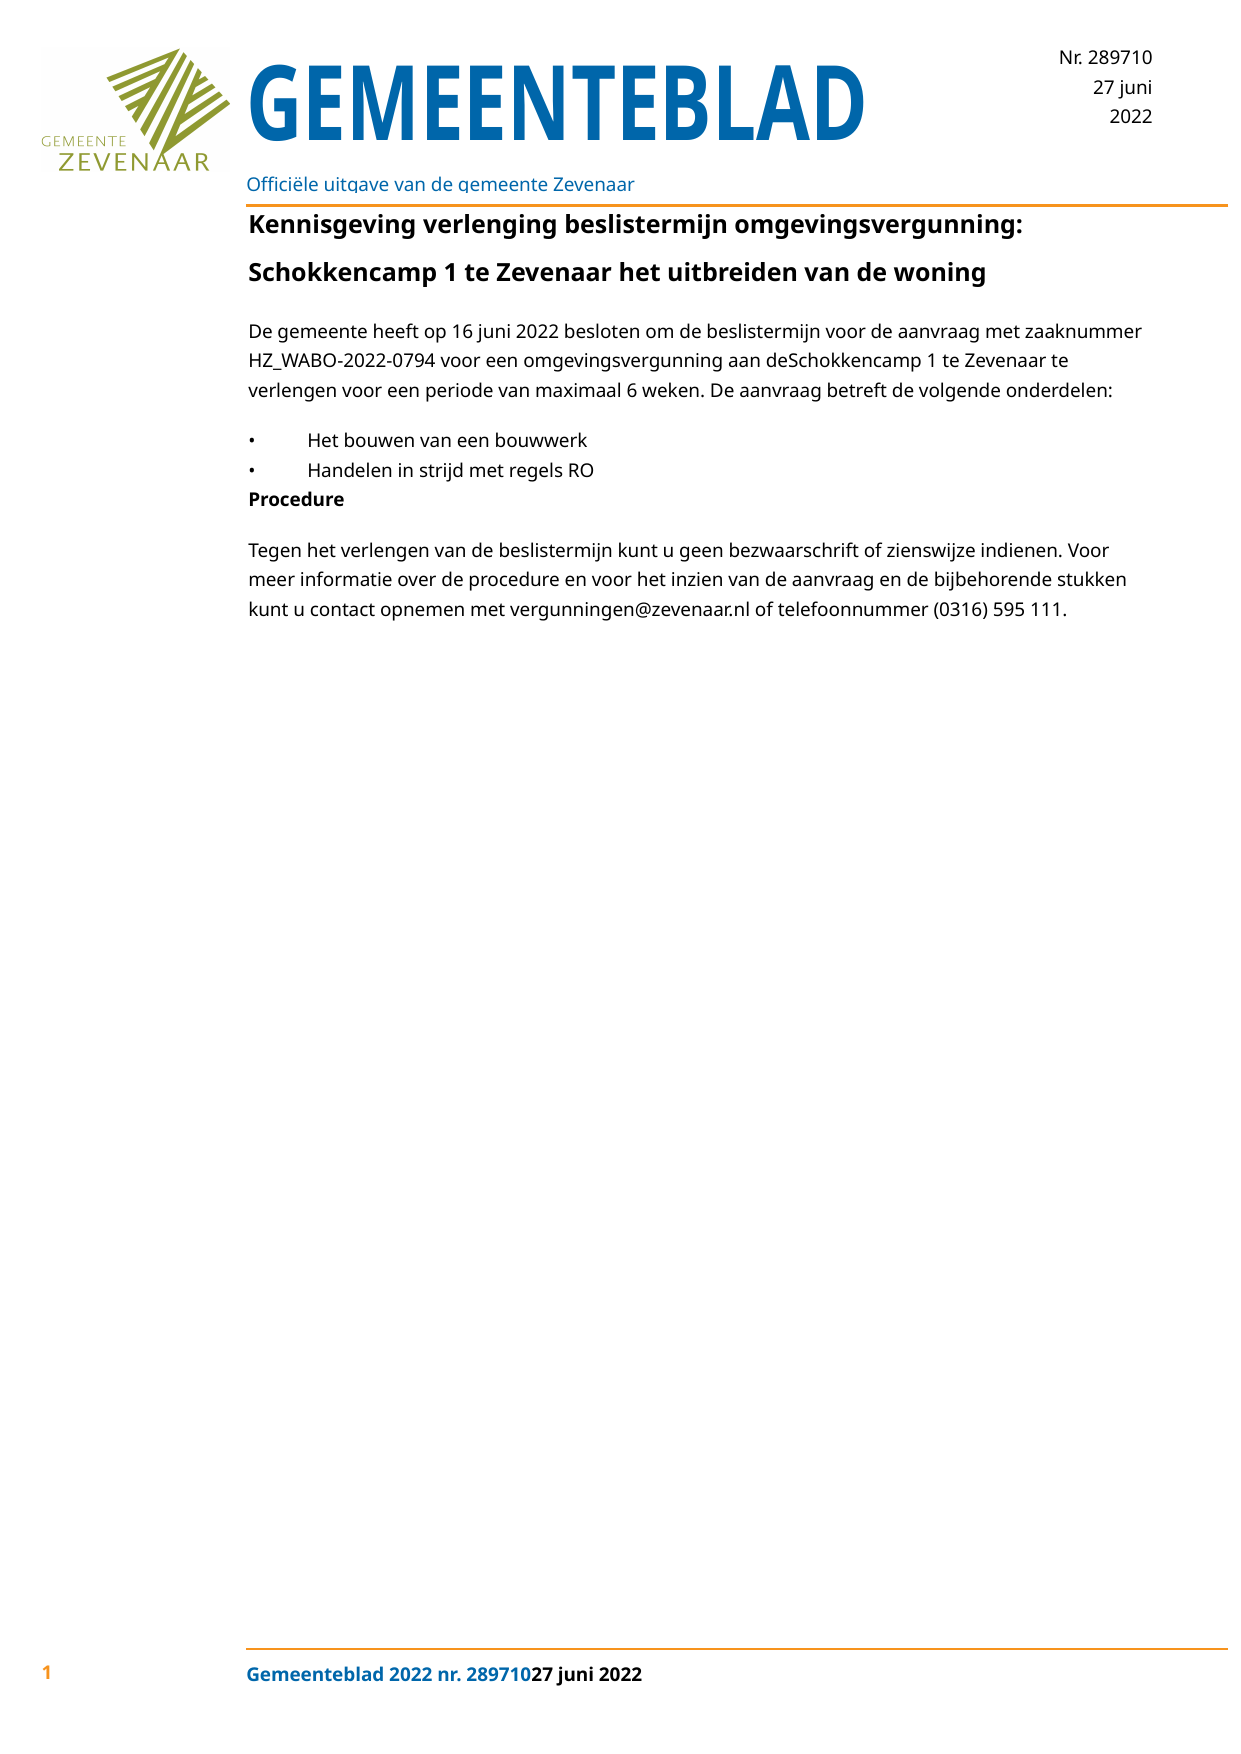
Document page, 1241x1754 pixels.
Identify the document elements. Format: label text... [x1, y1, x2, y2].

picture [41, 47, 231, 172]
text Tegen het verlengen van de beslistermijn kunt u geen bezwaarschrift of zienswijze indienen. Voor meer informatie over de procedure en voor het inzien van de aanvraag en de bijbehorende stukken kunt u contact opnemen met vergunningen@zevenaar.nl of telefoonnummer (0316) 595 111. [248, 537, 1152, 622]
text Kennisgeving verlenging beslistermijn omgevingsvergunning: Schokkencamp 1 te Zevenaar het uitbreiden van de woning [248, 207, 1152, 288]
list Het bouwen van een bouwwerk [248, 427, 1152, 453]
list Handelen in strijd met regels RO [248, 457, 1152, 483]
text Procedure [248, 487, 1152, 512]
text De gemeente heeft op 16 juni 2022 besloten om de beslistermijn voor de aanvraag met zaaknummer HZ_WABO-2022-0794 voor een omgevingsvergunning aan deSchokkencamp 1 te Zevenaar te verlengen voor een periode van maximaal 6 weken. De aanvraag betreft de volgende onderdelen: [248, 318, 1152, 403]
